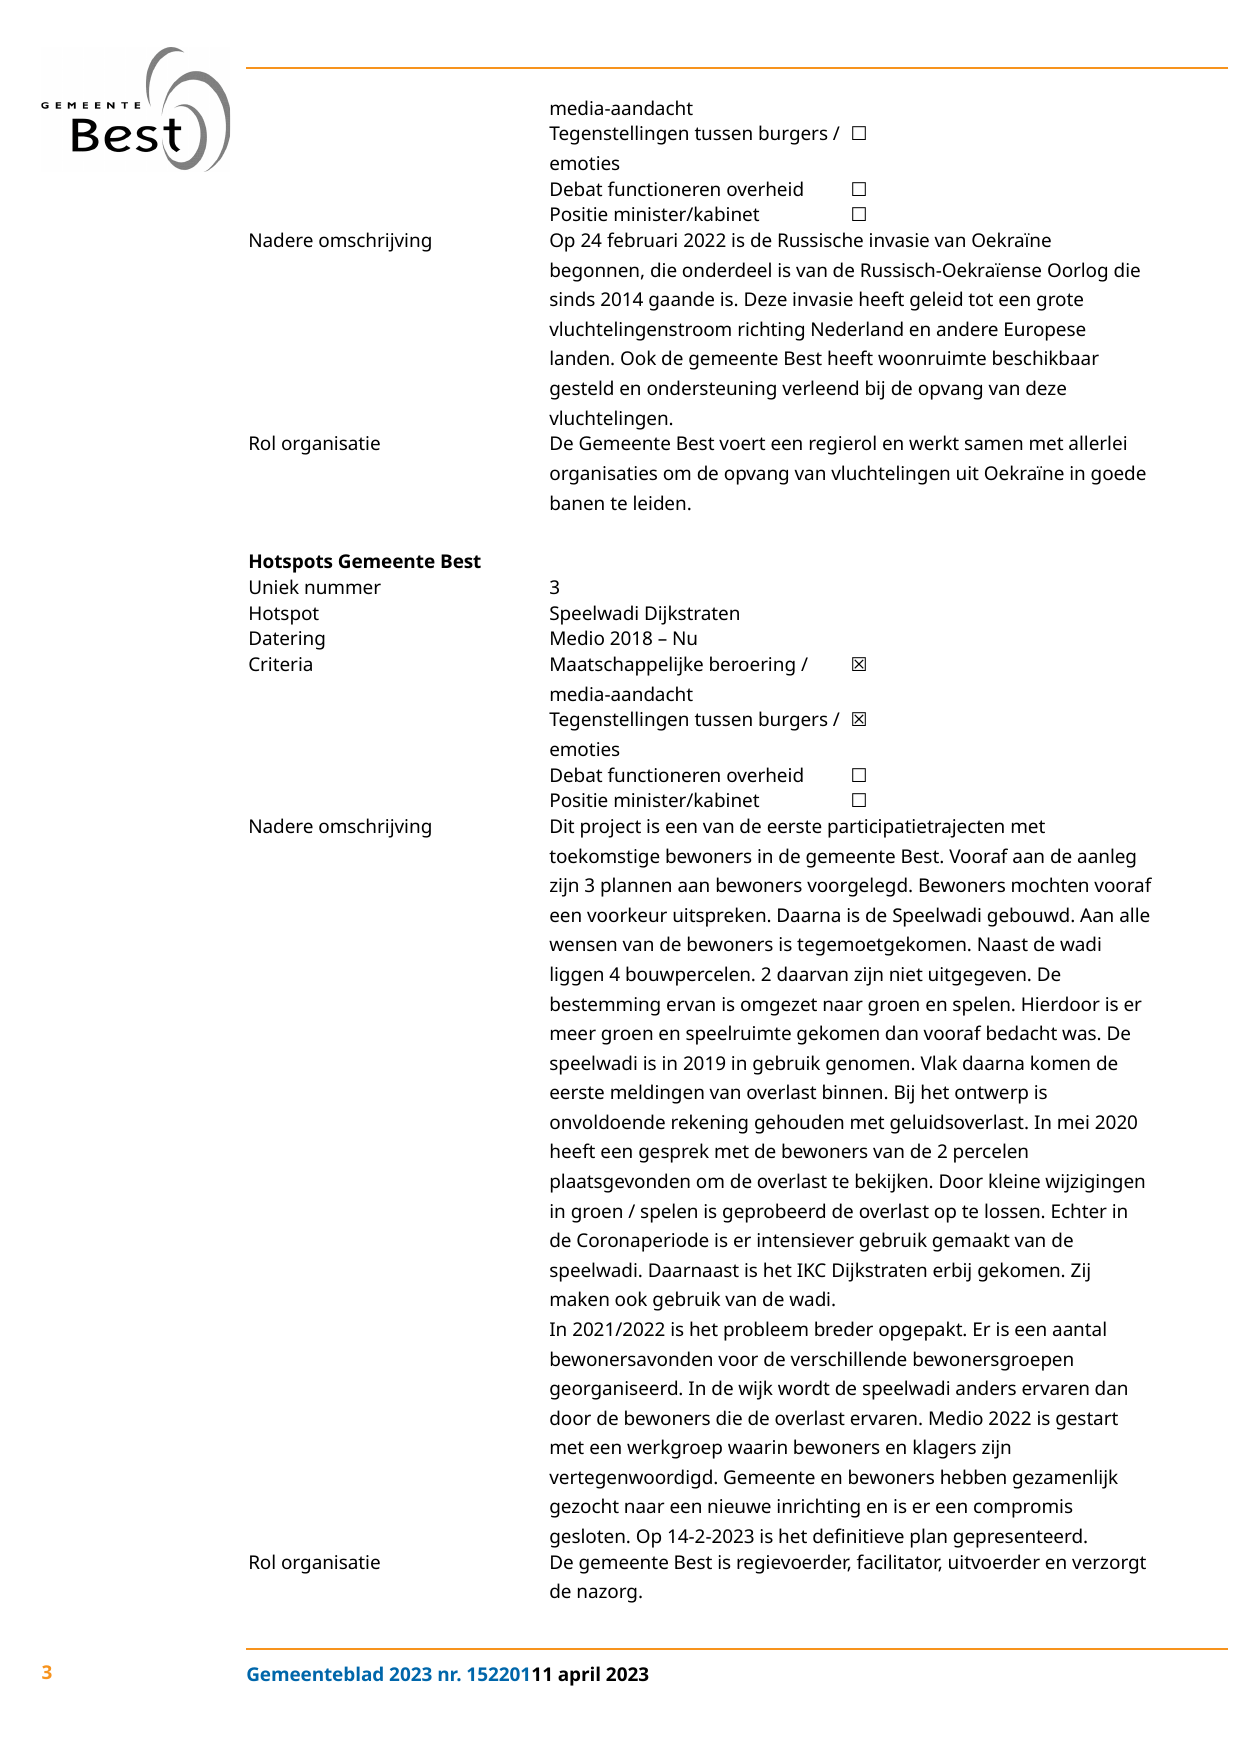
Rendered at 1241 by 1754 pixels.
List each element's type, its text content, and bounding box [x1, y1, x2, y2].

table_cell Medio 2018 – Nu [549, 626, 1152, 651]
table_cell 3 [549, 574, 1152, 600]
table_cell ☐ [850, 762, 1152, 788]
table_cell Positie minister/kabinet [549, 202, 850, 227]
table_cell Dit project is een van de eerste participatietrajecten met toekomstige bewoners in de gemeente Best. Vooraf aan de aanleg zijn 3 plannen aan bewoners voorgelegd. Bewoners mochten vooraf een voorkeur uitspreken. Daarna is de Speelwadi gebouwd. Aan alle wensen van de bewoners is tegemoetgekomen. Naast de wadi liggen 4 bouwpercelen. 2 daarvan zijn niet uitgegeven. De bestemming ervan is omgezet naar groen en spelen. Hierdoor is er meer groen en speelruimte gekomen dan vooraf bedacht was. De speelwadi is in 2019 in gebruik genomen. Vlak daarna komen de eerste meldingen van overlast binnen. Bij het ontwerp is onvoldoende rekening gehouden met geluidsoverlast. In mei 2020 heeft een gesprek met de bewoners van de 2 percelen plaatsgevonden om de overlast te bekijken. Door kleine wijzigingen in groen / spelen is geprobeerd de overlast op te lossen. Echter in de Coronaperiode is er intensiever gebruik gemaakt van de speelwadi. Daarnaast is het IKC Dijkstraten erbij gekomen. Zij maken ook gebruik van de wadi. In 2021/2022 is het probleem breder opgepakt. Er is een aantal bewonersavonden voor de verschillende bewonersgroepen georganiseerd. In de wijk wordt de speelwadi anders ervaren dan door de bewoners die de overlast ervaren. Medio 2022 is gestart met een werkgroep waarin bewoners en klagers zijn vertegenwoordigd. Gemeente en bewoners hebben gezamenlijk gezocht naar een nieuwe inrichting en is er een compromis gesloten. Op 14-2-2023 is het definitieve plan gepresenteerd. [549, 813, 1152, 1549]
table_cell ☐ [850, 788, 1152, 813]
table_cell ☐ [850, 202, 1152, 227]
table_cell Rol organisatie [248, 431, 549, 515]
table_cell Debat functioneren overheid [549, 176, 850, 202]
table_cell ☒ [850, 651, 1152, 707]
table_header Hotspots Gemeente Best [248, 548, 1152, 574]
table_cell ☐ [850, 176, 1152, 202]
table_cell media-aandacht [549, 95, 850, 121]
table_cell Criteria [248, 651, 549, 813]
table_cell De gemeente Best is regievoerder, facilitator, uitvoerder en verzorgt de nazorg. [549, 1549, 1152, 1604]
table_cell Speelwadi Dijkstraten [549, 600, 1152, 626]
table_cell Tegenstellingen tussen burgers / emoties [549, 121, 850, 176]
table_cell Maatschappelijke beroering / media-aandacht [549, 651, 850, 707]
table_cell Positie minister/kabinet [549, 788, 850, 813]
table_cell Tegenstellingen tussen burgers / emoties [549, 707, 850, 762]
table_cell Uniek nummer [248, 574, 549, 600]
table_cell Hotspot [248, 600, 549, 626]
table_cell Datering [248, 626, 549, 651]
table_cell ☒ [850, 707, 1152, 762]
table_cell Op 24 februari 2022 is de Russische invasie van Oekraïne begonnen, die onderdeel is van de Russisch-Oekraïense Oorlog die sinds 2014 gaande is. Deze invasie heeft geleid tot een grote vluchtelingenstroom richting Nederland en andere Europese landen. Ook de gemeente Best heeft woonruimte beschikbaar gesteld en ondersteuning verleend bij de opvang van deze vluchtelingen. [549, 227, 1152, 431]
table_cell [248, 95, 549, 227]
table_cell [850, 95, 1152, 121]
table_cell Nadere omschrijving [248, 227, 549, 431]
picture [41, 47, 231, 172]
table_cell Debat functioneren overheid [549, 762, 850, 788]
table_cell ☐ [850, 121, 1152, 176]
table_cell Rol organisatie [248, 1549, 549, 1604]
table_cell De Gemeente Best voert een regierol en werkt samen met allerlei organisaties om de opvang van vluchtelingen uit Oekraïne in goede banen te leiden. [549, 431, 1152, 515]
table_cell Nadere omschrijving [248, 813, 549, 1549]
